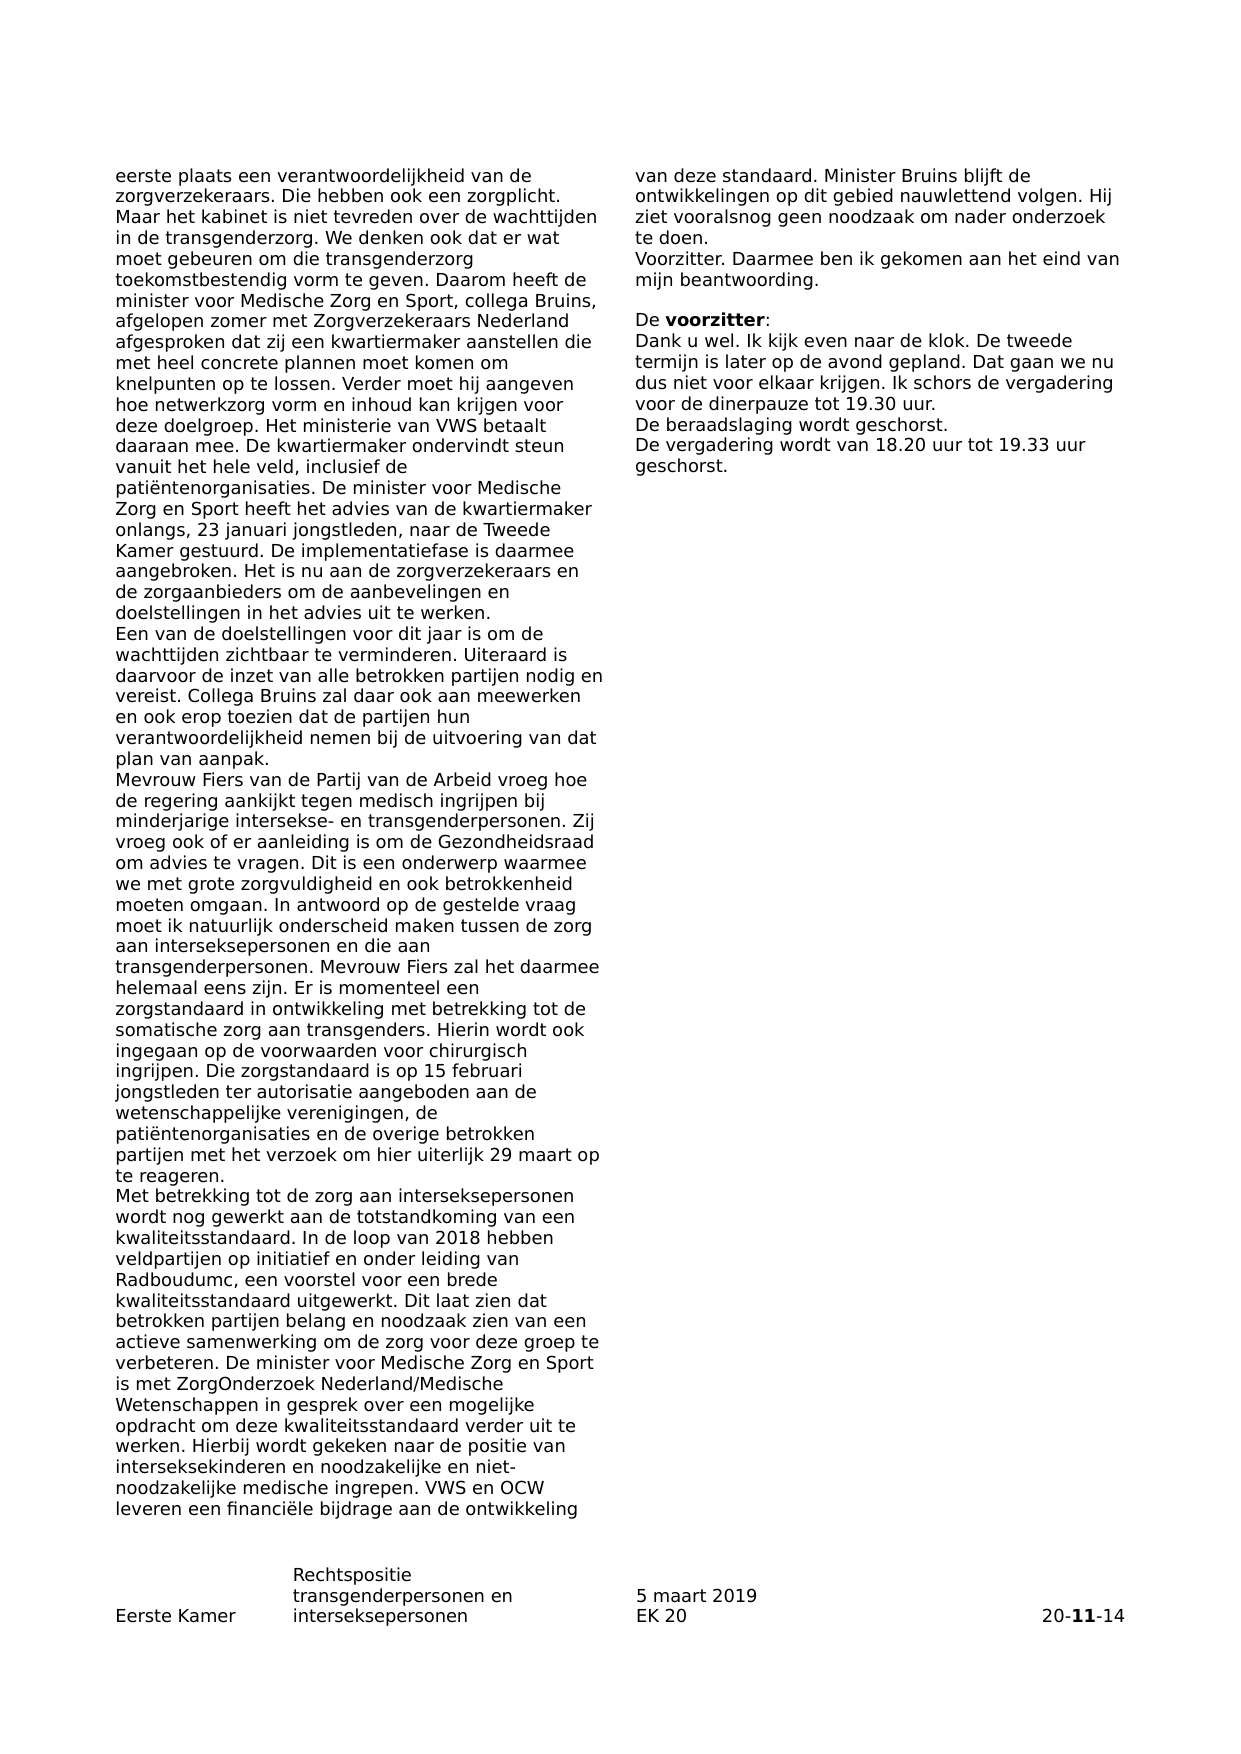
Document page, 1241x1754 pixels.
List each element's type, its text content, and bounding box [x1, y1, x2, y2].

text eerste plaats een verantwoordelijkheid van de zorgverzekeraars. Die hebben ook een zorgplicht. Maar het kabinet is niet tevreden over de wachttijden in de transgenderzorg. We denken ook dat er wat moet gebeuren om die transgenderzorg toekomstbestendig vorm te geven. Daarom heeft de minister voor Medische Zorg en Sport, collega Bruins, afgelopen zomer met Zorgverzekeraars Nederland afgesproken dat zij een kwartiermaker aanstellen die met heel concrete plannen moet komen om knelpunten op te lossen. Verder moet hij aangeven hoe netwerkzorg vorm en inhoud kan krijgen voor deze doelgroep. Het ministerie van VWS betaalt daaraan mee. De kwartiermaker ondervindt steun vanuit het hele veld, inclusief de patiëntenorganisaties. De minister voor Medische Zorg en Sport heeft het advies van de kwartiermaker onlangs, 23 januari jongstleden, naar de Tweede Kamer gestuurd. De implementatiefase is daarmee aangebroken. Het is nu aan de zorgverzekeraars en de zorgaanbieders om de aanbevelingen en doelstellingen in het advies uit te werken. [115, 165, 605, 624]
text Dank u wel. Ik kijk even naar de klok. De tweede termijn is later op de avond gepland. Dat gaan we nu dus niet voor elkaar krijgen. Ik schors de vergadering voor de dinerpauze tot 19.30 uur. [635, 331, 1125, 414]
text De voorzitter: [635, 310, 1125, 331]
text Een van de doelstellingen voor dit jaar is om de wachttijden zichtbaar te verminderen. Uiteraard is daarvoor de inzet van alle betrokken partijen nodig en vereist. Collega Bruins zal daar ook aan meewerken en ook erop toezien dat de partijen hun verantwoordelijkheid nemen bij de uitvoering van dat plan van aanpak. [115, 624, 605, 769]
text De vergadering wordt van 18.20 uur tot 19.33 uur geschorst. [635, 435, 1125, 477]
text Voorzitter. Daarmee ben ik gekomen aan het eind van mijn beantwoording. [635, 249, 1125, 290]
text Met betrekking tot de zorg aan interseksepersonen wordt nog gewerkt aan de totstandkoming van een kwaliteitsstandaard. In de loop van 2018 hebben veldpartijen op initiatief en onder leiding van Radboudumc, een voorstel voor een brede kwaliteitsstandaard uitgewerkt. Dit laat zien dat betrokken partijen belang en noodzaak zien van een actieve samenwerking om de zorg voor deze groep te verbeteren. De minister voor Medische Zorg en Sport is met ZorgOnderzoek Nederland/Medische Wetenschappen in gesprek over een mogelijke opdracht om deze kwaliteitsstandaard verder uit te werken. Hierbij wordt gekeken naar de positie van interseksekinderen en noodzakelijke en niet-noodzakelijke medische ingrepen. VWS en OCW leveren een financiële bijdrage aan de ontwikkeling [115, 1186, 605, 1519]
text De beraadslaging wordt geschorst. [635, 414, 1125, 435]
text Mevrouw Fiers van de Partij van de Arbeid vroeg hoe de regering aankijkt tegen medisch ingrijpen bij minderjarige intersekse- en transgenderpersonen. Zij vroeg ook of er aanleiding is om de Gezondheidsraad om advies te vragen. Dit is een onderwerp waarmee we met grote zorgvuldigheid en ook betrokkenheid moeten omgaan. In antwoord op de gestelde vraag moet ik natuurlijk onderscheid maken tussen de zorg aan interseksepersonen en die aan transgenderpersonen. Mevrouw Fiers zal het daarmee helemaal eens zijn. Er is momenteel een zorgstandaard in ontwikkeling met betrekking tot de somatische zorg aan transgenders. Hierin wordt ook ingegaan op de voorwaarden voor chirurgisch ingrijpen. Die zorgstandaard is op 15 februari jongstleden ter autorisatie aangeboden aan de wetenschappelijke verenigingen, de patiëntenorganisaties en de overige betrokken partijen met het verzoek om hier uiterlijk 29 maart op te reageren. [115, 769, 605, 1186]
text van deze standaard. Minister Bruins blijft de ontwikkelingen op dit gebied nauwlettend volgen. Hij ziet vooralsnog geen noodzaak om nader onderzoek te doen. [635, 165, 1125, 249]
